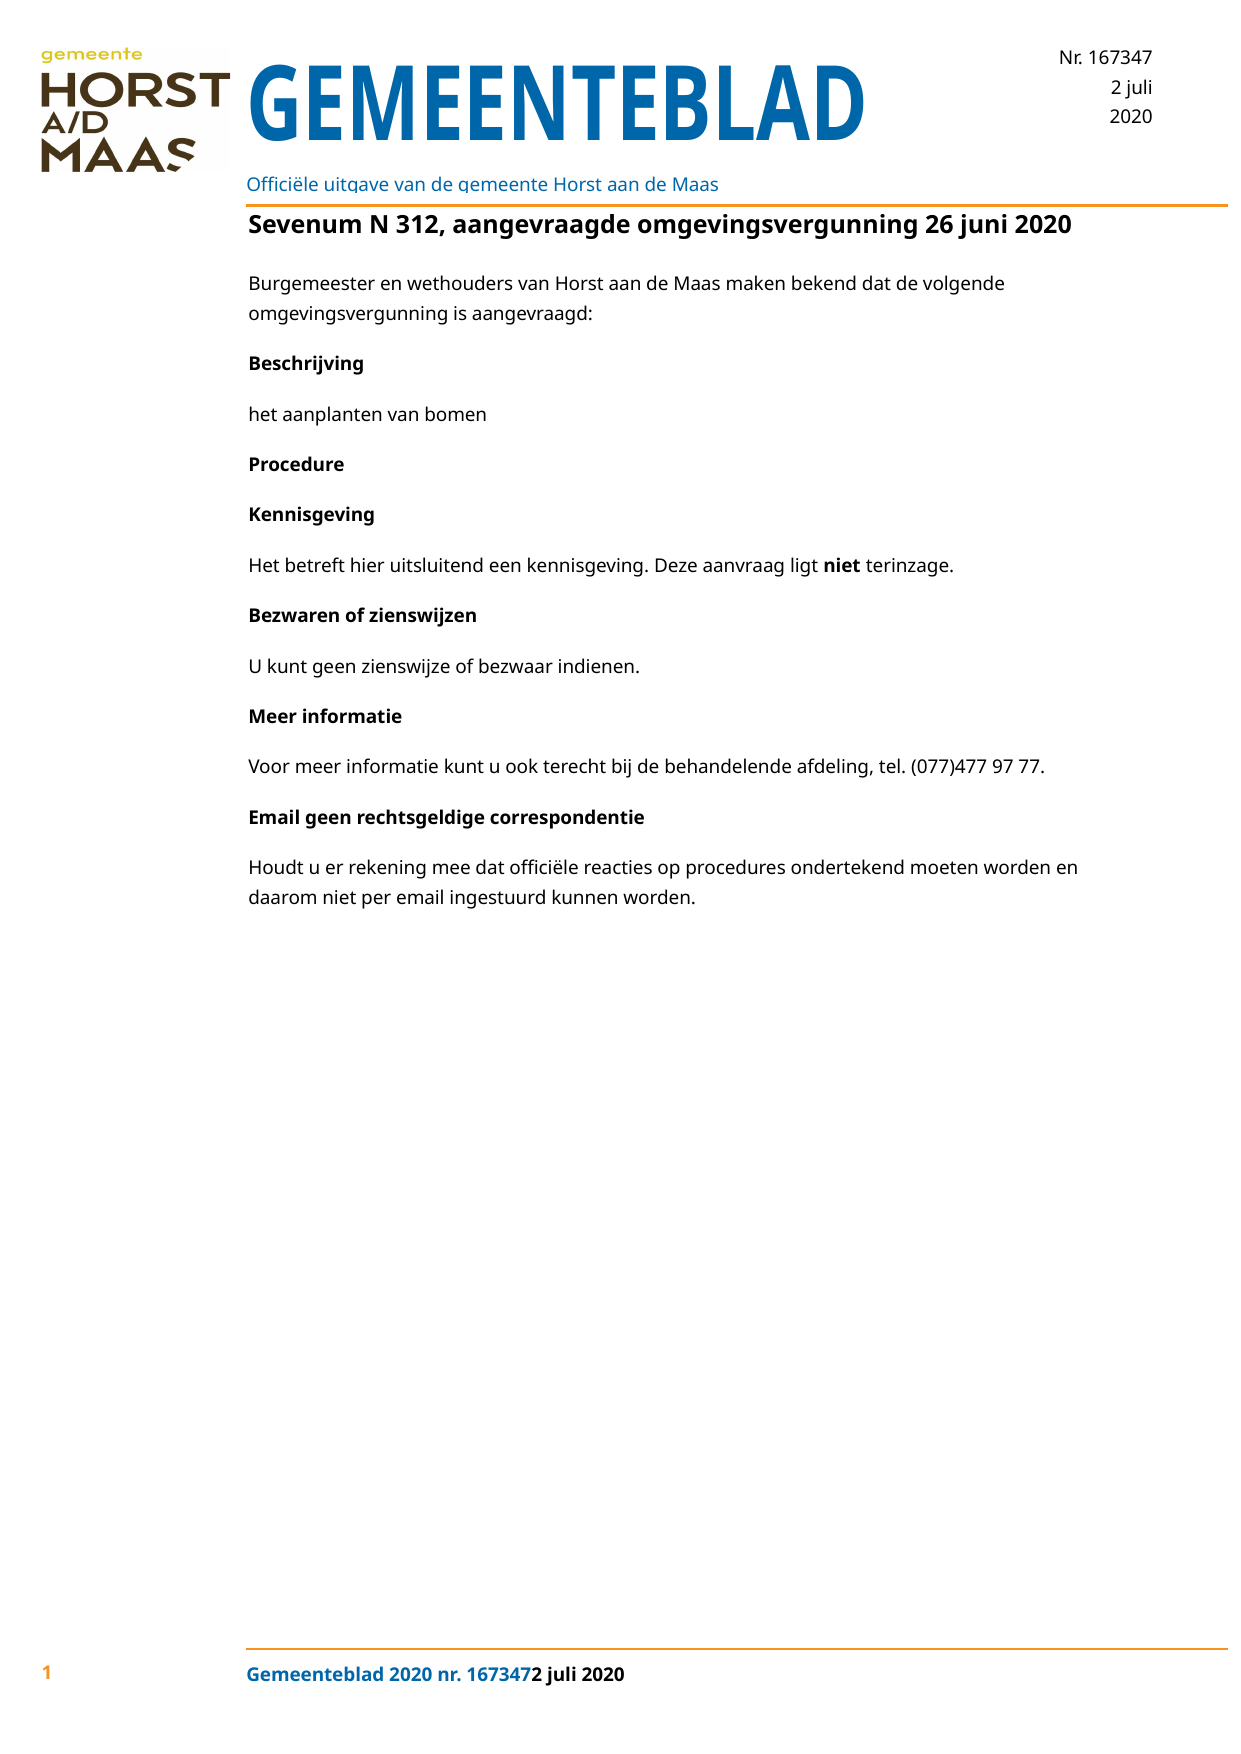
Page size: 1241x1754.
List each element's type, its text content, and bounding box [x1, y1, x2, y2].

text Meer informatie [248, 703, 1152, 729]
text Bezwaren of zienswijzen [248, 602, 1152, 628]
text U kunt geen zienswijze of bezwaar indienen. [248, 653, 1152, 678]
text Burgemeester en wethouders van Horst aan de Maas maken bekend dat de volgende omgevingsvergunning is aangevraagd: [248, 270, 1152, 326]
text Voor meer informatie kunt u ook terecht bij de behandelende afdeling, tel. (077)477 97 77. [248, 754, 1152, 779]
text Email geen rechtsgeldige correspondentie [248, 804, 1152, 830]
text Sevenum N 312, aangevraagde omgevingsvergunning 26 juni 2020 [248, 207, 1152, 241]
text Kennisgeving [248, 502, 1152, 527]
text Het betreft hier uitsluitend een kennisgeving. Deze aanvraag ligt niet terinzage. [248, 552, 1152, 578]
text Houdt u er rekening mee dat officiële reacties op procedures ondertekend moeten worden en daarom niet per email ingestuurd kunnen worden. [248, 854, 1152, 910]
text Procedure [248, 451, 1152, 477]
picture [41, 47, 231, 172]
text Beschrijving [248, 350, 1152, 376]
text het aanplanten van bomen [248, 401, 1152, 426]
